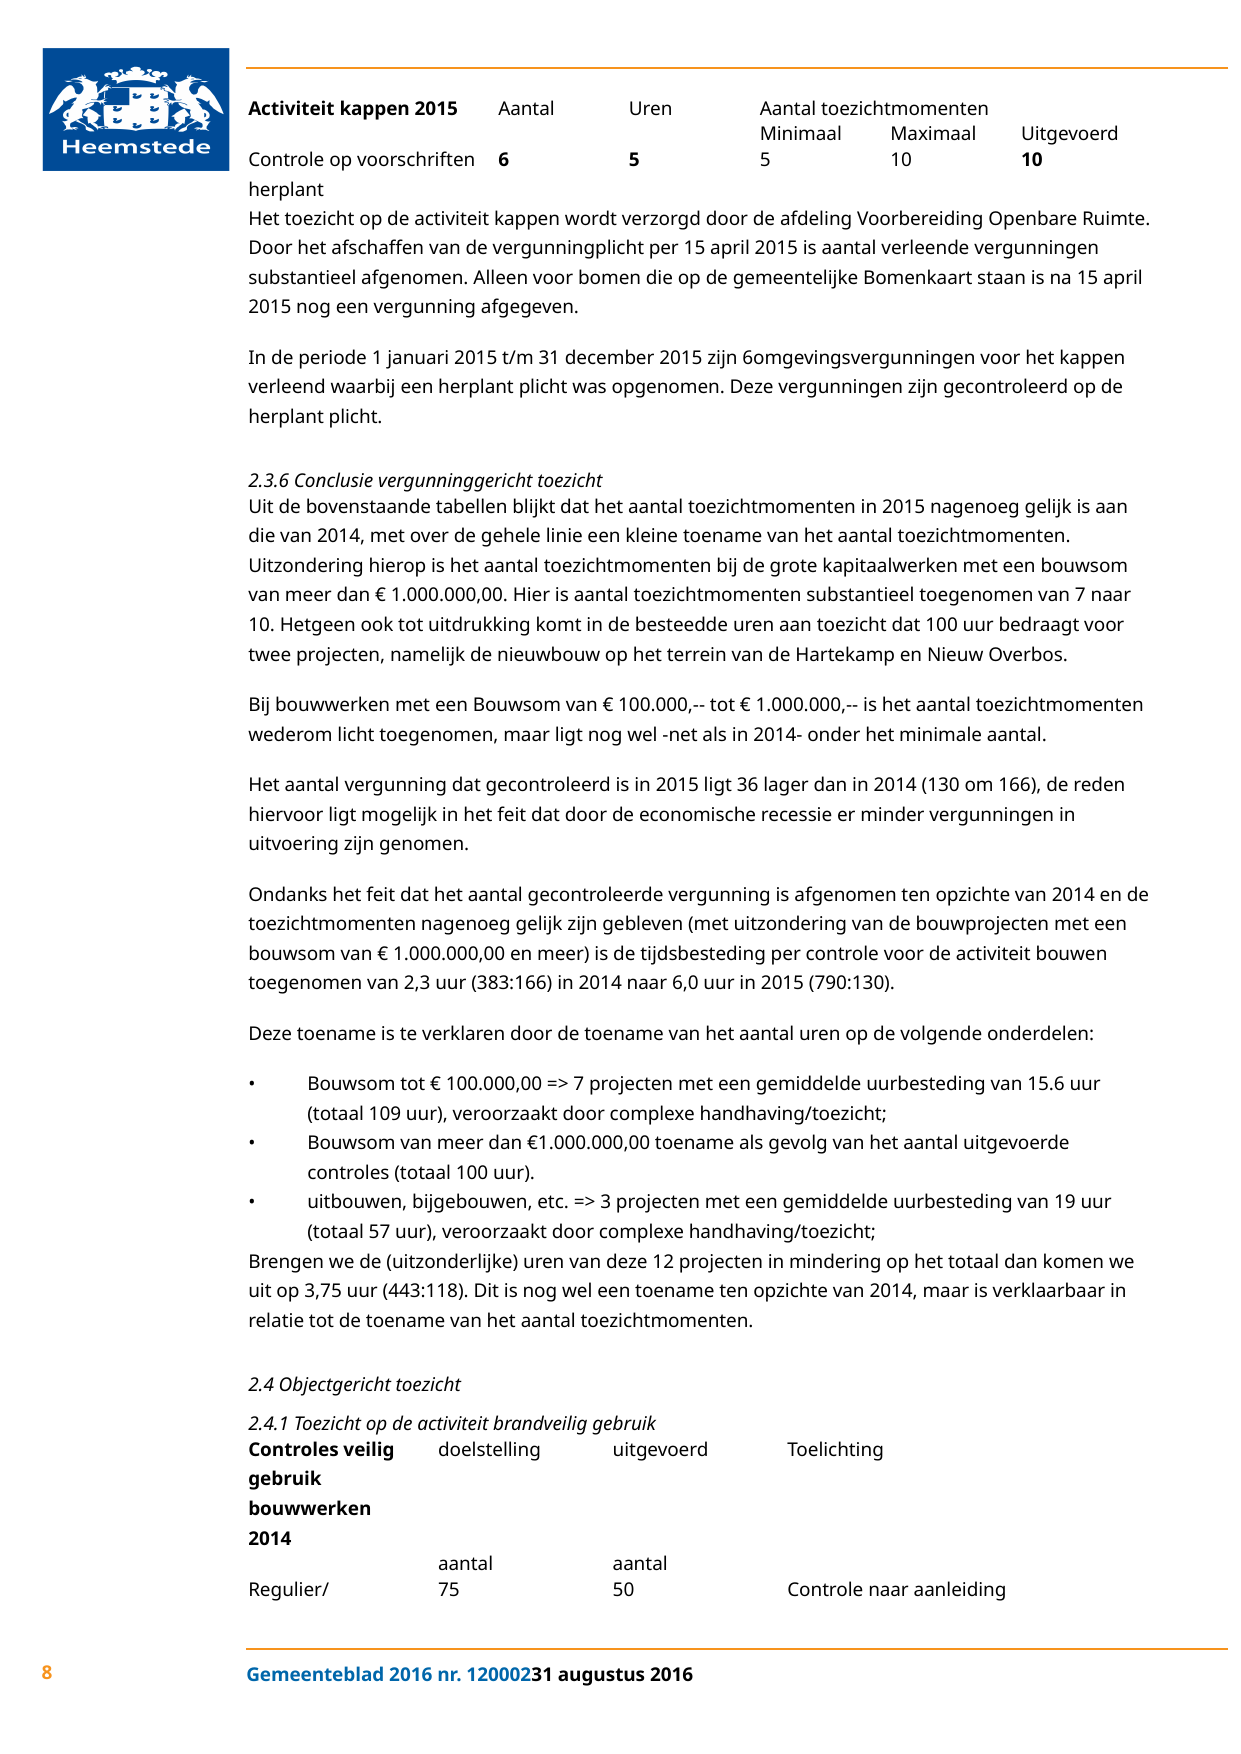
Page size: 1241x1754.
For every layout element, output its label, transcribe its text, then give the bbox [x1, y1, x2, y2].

table_cell Regulier/ [248, 1576, 438, 1602]
table_header Activiteit kappen 2015 [248, 95, 498, 121]
text 2.3.6 Conclusie vergunninggericht toezicht [248, 467, 1152, 493]
text Bij bouwwerken met een Bouwsom van € 100.000,-- tot € 1.000.000,-- is het aantal toezichtmomenten wederom licht toegenomen, maar ligt nog wel -net als in 2014- onder het minimale aantal. [248, 691, 1152, 746]
text Het toezicht op de activiteit kappen wordt verzorgd door de afdeling Voorbereiding Openbare Ruimte. Door het afschaffen van de vergunningplicht per 15 april 2015 is aantal verleende vergunningen substantieel afgenomen. Alleen voor bomen die op de gemeentelijke Bomenkaart staan is na 15 april 2015 nog een vergunning afgegeven. [248, 205, 1152, 319]
table_cell aantal [438, 1551, 612, 1576]
list Bouwsom van meer dan €1.000.000,00 toename als gevolg van het aantal uitgevoerde controles (totaal 100 uur). [248, 1129, 1152, 1185]
table_cell 5 [629, 146, 759, 202]
table_header Aantal [498, 95, 629, 121]
table_cell aantal [613, 1551, 787, 1576]
table_cell 6 [498, 146, 629, 202]
text In de periode 1 januari 2015 t/m 31 december 2015 zijn 6omgevingsvergunningen voor het kappen verleend waarbij een herplant plicht was opgenomen. Deze vergunningen zijn gecontroleerd op de herplant plicht. [248, 344, 1152, 429]
table_cell Uitgevoerd [1021, 121, 1152, 146]
text Ondanks het feit dat het aantal gecontroleerde vergunning is afgenomen ten opzichte van 2014 en de toezichtmomenten nagenoeg gelijk zijn gebleven (met uitzondering van de bouwprojecten met een bouwsom van € 1.000.000,00 en meer) is de tijdsbesteding per controle voor de activiteit bouwen toegenomen van 2,3 uur (383:166) in 2014 naar 6,0 uur in 2015 (790:130). [248, 881, 1152, 995]
table_cell 10 [1021, 146, 1152, 202]
text 2.4 Objectgericht toezicht [248, 1371, 1152, 1397]
table_cell [248, 1551, 438, 1576]
table_header Controles veilig gebruik bouwwerken 2014 [248, 1436, 438, 1551]
table_header uitgevoerd [613, 1436, 787, 1551]
table_cell 5 [760, 146, 890, 202]
list uitbouwen, bijgebouwen, etc. => 3 projecten met een gemiddelde uurbesteding van 19 uur (totaal 57 uur), veroorzaakt door complexe handhaving/toezicht; [248, 1189, 1152, 1244]
table_cell Controle op voorschriften herplant [248, 146, 498, 202]
table_cell 10 [890, 146, 1021, 202]
table_cell [498, 121, 629, 146]
text Uit de bovenstaande tabellen blijkt dat het aantal toezichtmomenten in 2015 nagenoeg gelijk is aan die van 2014, met over de gehele linie een kleine toename van het aantal toezichtmomenten. Uitzondering hierop is het aantal toezichtmomenten bij de grote kapitaalwerken met een bouwsom van meer dan € 1.000.000,00. Hier is aantal toezichtmomenten substantieel toegenomen van 7 naar 10. Hetgeen ook tot uitdrukking komt in de besteedde uren aan toezicht dat 100 uur bedraagt voor twee projecten, namelijk de nieuwbouw op het terrein van de Hartekamp en Nieuw Overbos. [248, 493, 1152, 666]
table_cell Controle naar aanleiding [787, 1576, 1152, 1602]
table_cell [787, 1551, 1152, 1576]
table_cell [629, 121, 759, 146]
list Bouwsom tot € 100.000,00 => 7 projecten met een gemiddelde uurbesteding van 15.6 uur (totaal 109 uur), veroorzaakt door complexe handhaving/toezicht; [248, 1070, 1152, 1126]
text Brengen we de (uitzonderlijke) uren van deze 12 projecten in mindering op het totaal dan komen we uit op 3,75 uur (443:118). Dit is nog wel een toename ten opzichte van 2014, maar is verklaarbaar in relatie tot de toename van het aantal toezichtmomenten. [248, 1248, 1152, 1333]
table_cell Maximaal [890, 121, 1021, 146]
table_header Toelichting [787, 1436, 1152, 1551]
table_cell 50 [613, 1576, 787, 1602]
table_cell [248, 121, 498, 146]
table_cell 75 [438, 1576, 612, 1602]
text Deze toename is te verklaren door de toename van het aantal uren op de volgende onderdelen: [248, 1020, 1152, 1046]
table_header Aantal toezichtmomenten [760, 95, 1152, 121]
picture [41, 47, 231, 172]
text 2.4.1 Toezicht op de activiteit brandveilig gebruik [248, 1410, 1152, 1436]
table_header Uren [629, 95, 759, 121]
text Het aantal vergunning dat gecontroleerd is in 2015 ligt 36 lager dan in 2014 (130 om 166), de reden hiervoor ligt mogelijk in het feit dat door de economische recessie er minder vergunningen in uitvoering zijn genomen. [248, 771, 1152, 856]
table_header doelstelling [438, 1436, 612, 1551]
table_cell Minimaal [760, 121, 890, 146]
